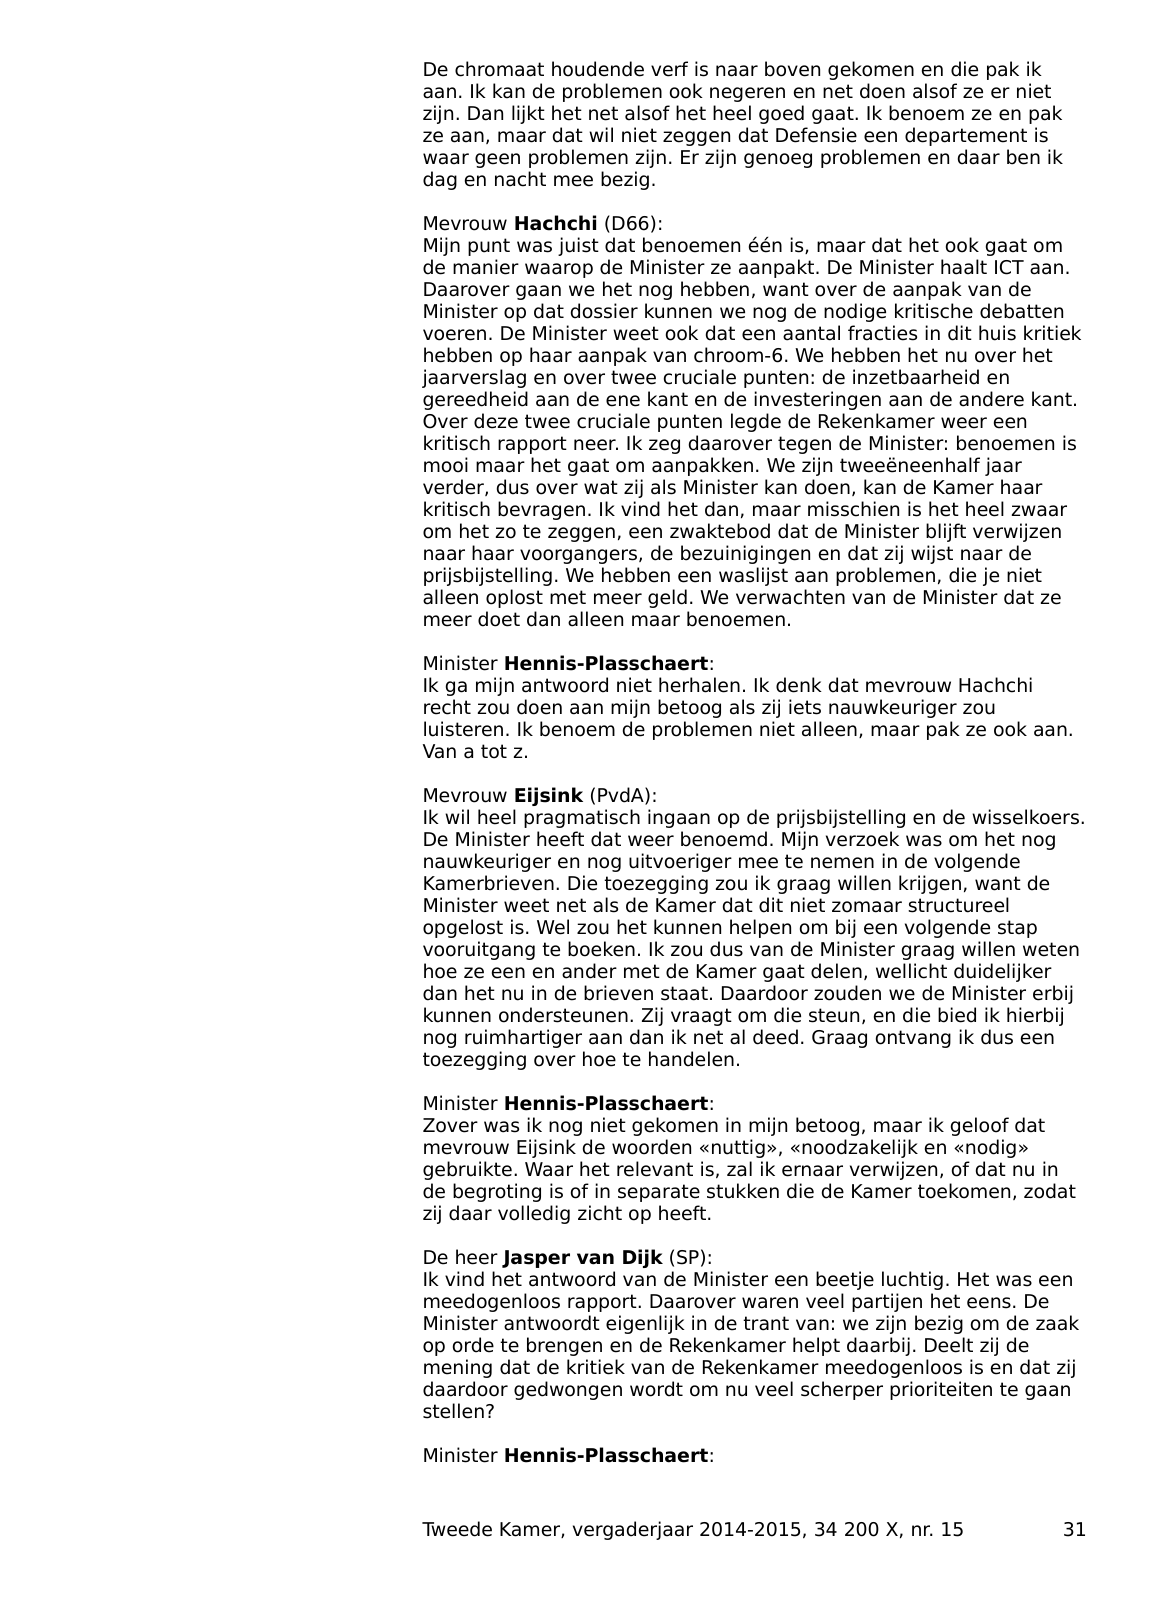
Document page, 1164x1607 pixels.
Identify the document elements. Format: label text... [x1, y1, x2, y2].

text Mijn punt was juist dat benoemen één is, maar dat het ook gaat om de manier waarop de Minister ze aanpakt. De Minister haalt ICT aan. Daarover gaan we het nog hebben, want over de aanpak van de Minister op dat dossier kunnen we nog de nodige kritische debatten voeren. De Minister weet ook dat een aantal fracties in dit huis kritiek hebben op haar aanpak van chroom-6. We hebben het nu over het jaarverslag en over twee cruciale punten: de inzetbaarheid en gereedheid aan de ene kant en de investeringen aan de andere kant. Over deze twee cruciale punten legde de Rekenkamer weer een kritisch rapport neer. Ik zeg daarover tegen de Minister: benoemen is mooi maar het gaat om aanpakken. We zijn tweeëneenhalf jaar verder, dus over wat zij als Minister kan doen, kan de Kamer haar kritisch bevragen. Ik vind het dan, maar misschien is het heel zwaar om het zo te zeggen, een zwaktebod dat de Minister blijft verwijzen naar haar voorgangers, de bezuinigingen en dat zij wijst naar de prijsbijstelling. We hebben een waslijst aan problemen, die je niet alleen oplost met meer geld. We verwachten van de Minister dat ze meer doet dan alleen maar benoemen. [422, 235, 1087, 631]
text Minister Hennis-Plasschaert: [422, 1093, 1087, 1115]
text Zover was ik nog niet gekomen in mijn betoog, maar ik geloof dat mevrouw Eijsink de woorden «nuttig», «noodzakelijk en «nodig» gebruikte. Waar het relevant is, zal ik ernaar verwijzen, of dat nu in de begroting is of in separate stukken die de Kamer toekomen, zodat zij daar volledig zicht op heeft. [422, 1115, 1087, 1225]
text Mevrouw Hachchi (D66): [422, 213, 1087, 235]
text Minister Hennis-Plasschaert: [422, 1445, 1087, 1467]
text Ik wil heel pragmatisch ingaan op de prijsbijstelling en de wisselkoers. De Minister heeft dat weer benoemd. Mijn verzoek was om het nog nauwkeuriger en nog uitvoeriger mee te nemen in de volgende Kamerbrieven. Die toezegging zou ik graag willen krijgen, want de Minister weet net als de Kamer dat dit niet zomaar structureel opgelost is. Wel zou het kunnen helpen om bij een volgende stap vooruitgang te boeken. Ik zou dus van de Minister graag willen weten hoe ze een en ander met de Kamer gaat delen, wellicht duidelijker dan het nu in de brieven staat. Daardoor zouden we de Minister erbij kunnen ondersteunen. Zij vraagt om die steun, en die bied ik hierbij nog ruimhartiger aan dan ik net al deed. Graag ontvang ik dus een toezegging over hoe te handelen. [422, 807, 1087, 1071]
text Minister Hennis-Plasschaert: [422, 653, 1087, 675]
text Ik ga mijn antwoord niet herhalen. Ik denk dat mevrouw Hachchi recht zou doen aan mijn betoog als zij iets nauwkeuriger zou luisteren. Ik benoem de problemen niet alleen, maar pak ze ook aan. Van a tot z. [422, 675, 1087, 763]
text De heer Jasper van Dijk (SP): [422, 1247, 1087, 1269]
text Mevrouw Eijsink (PvdA): [422, 785, 1087, 807]
text De chromaat houdende verf is naar boven gekomen en die pak ik aan. Ik kan de problemen ook negeren en net doen alsof ze er niet zijn. Dan lijkt het net alsof het heel goed gaat. Ik benoem ze en pak ze aan, maar dat wil niet zeggen dat Defensie een departement is waar geen problemen zijn. Er zijn genoeg problemen en daar ben ik dag en nacht mee bezig. [422, 59, 1087, 191]
text Ik vind het antwoord van de Minister een beetje luchtig. Het was een meedogenloos rapport. Daarover waren veel partijen het eens. De Minister antwoordt eigenlijk in de trant van: we zijn bezig om de zaak op orde te brengen en de Rekenkamer helpt daarbij. Deelt zij de mening dat de kritiek van de Rekenkamer meedogenloos is en dat zij daardoor gedwongen wordt om nu veel scherper prioriteiten te gaan stellen? [422, 1269, 1087, 1423]
